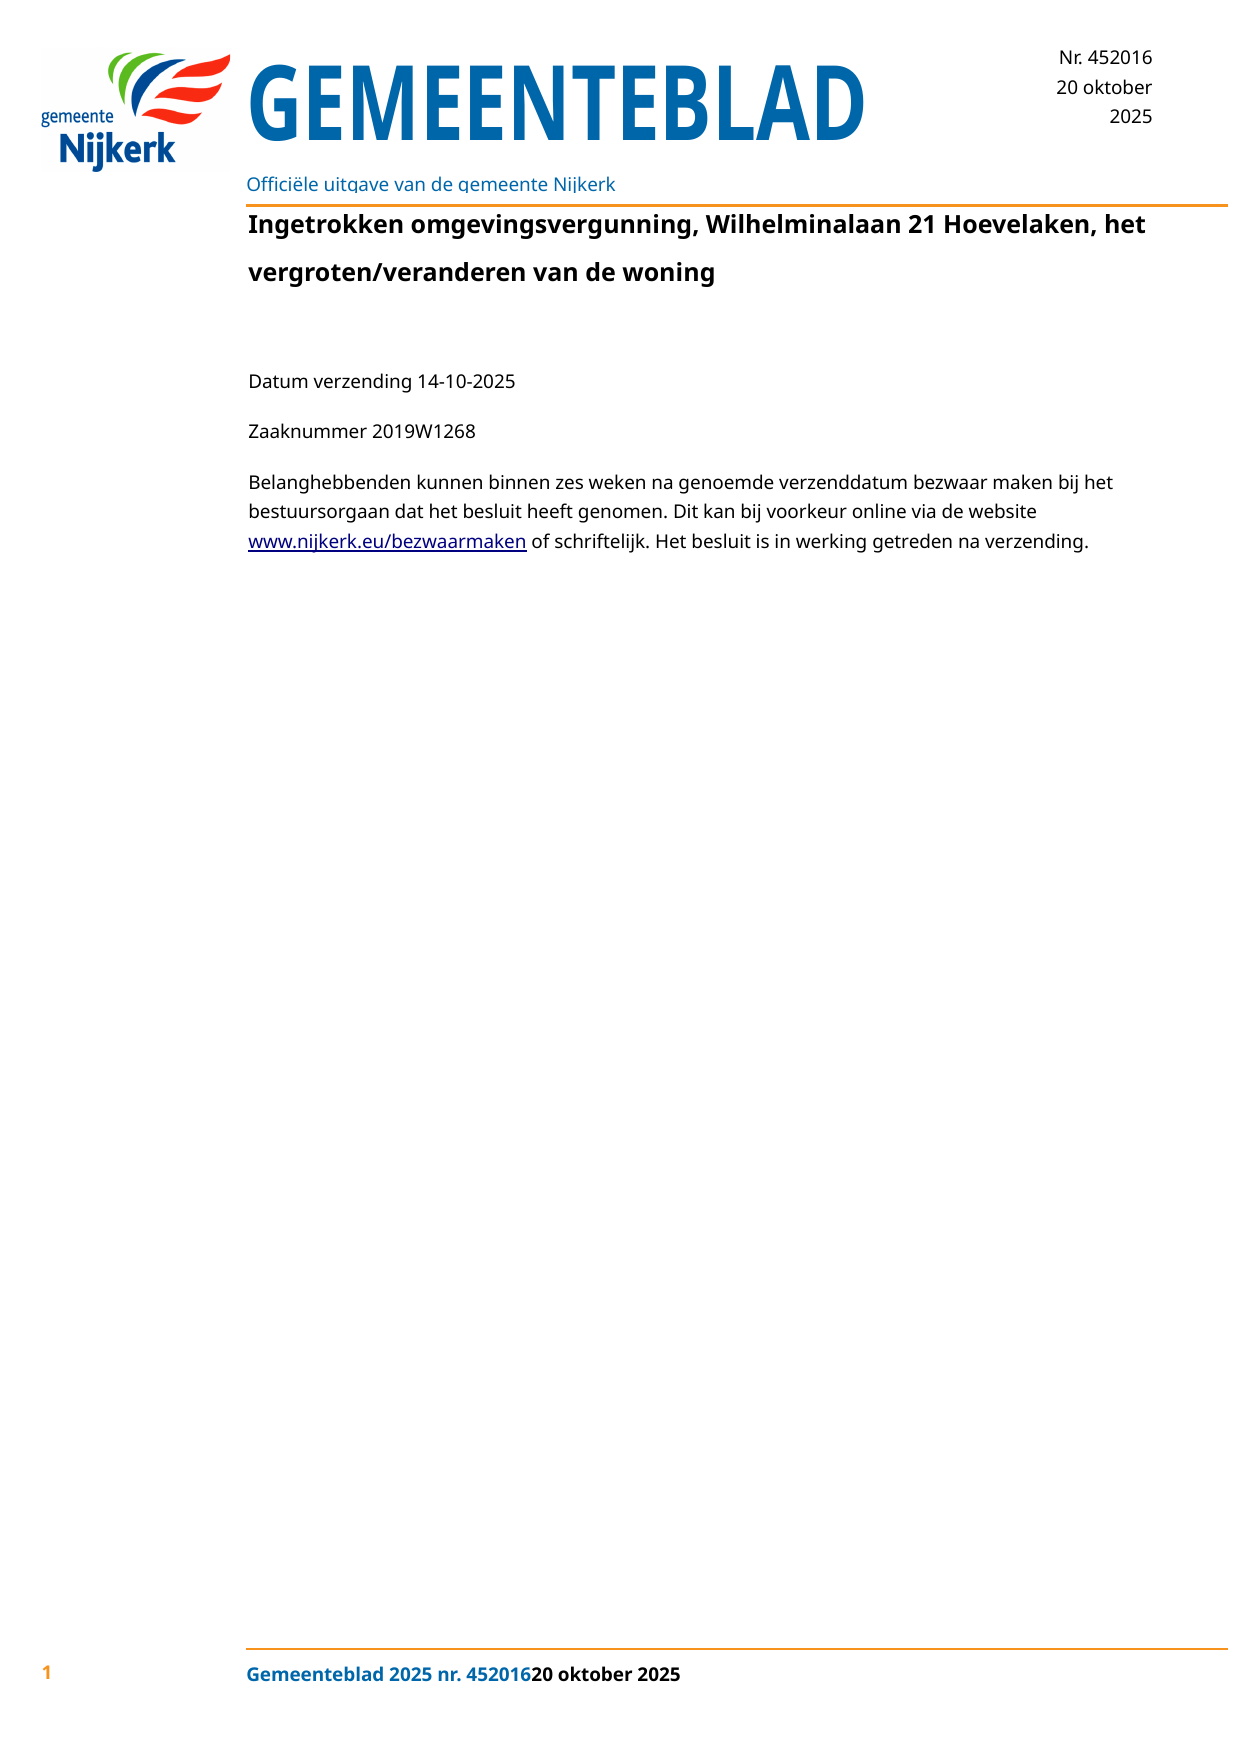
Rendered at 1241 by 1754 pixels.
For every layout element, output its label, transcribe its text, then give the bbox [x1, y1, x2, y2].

text Ingetrokken omgevingsvergunning, Wilhelminalaan 21 Hoevelaken, het vergroten/veranderen van de woning [248, 207, 1152, 288]
text Datum verzending 14-10-2025 [248, 368, 1152, 394]
picture [41, 47, 231, 172]
text Zaaknummer 2019W1268 [248, 419, 1152, 444]
text Belanghebbenden kunnen binnen zes weken na genoemde verzenddatum bezwaar maken bij het bestuursorgaan dat het besluit heeft genomen. Dit kan bij voorkeur online via de website www.nijkerk.eu/bezwaarmaken of schriftelijk. Het besluit is in werking getreden na verzending. [248, 469, 1152, 554]
